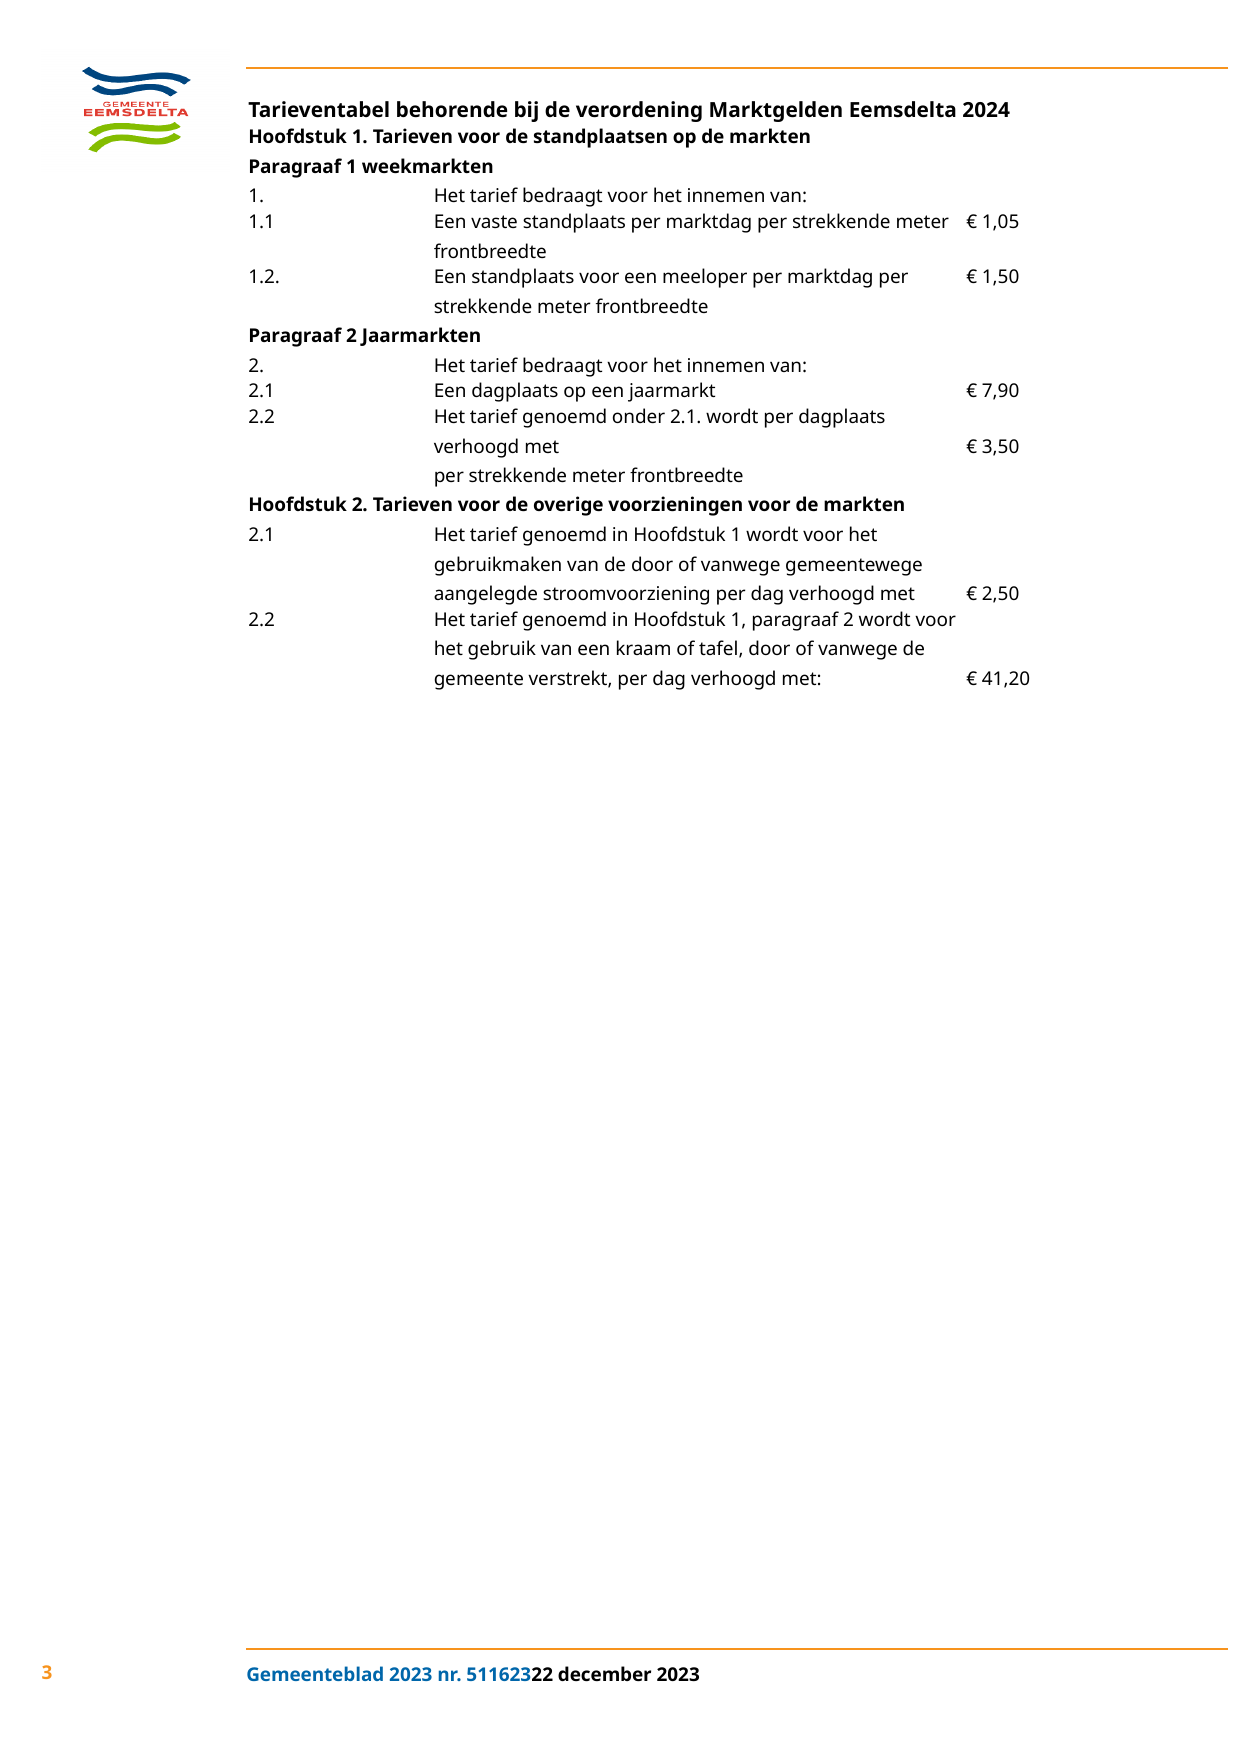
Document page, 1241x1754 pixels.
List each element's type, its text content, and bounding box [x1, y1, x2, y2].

text Paragraaf 2 Jaarmarkten [248, 322, 1152, 348]
table_header Het tarief bedraagt voor het innemen van: [434, 183, 966, 208]
picture [41, 47, 231, 172]
table_cell 2.2 [248, 606, 433, 691]
table_cell € 1,50 [966, 264, 1152, 319]
table_cell 1.2. [248, 264, 433, 319]
table_cell Een vaste standplaats per marktdag per strekkende meter frontbreedte [434, 208, 966, 264]
table_header Het tarief genoemd in Hoofdstuk 1 wordt voor het gebruikmaken van de door of vanwege gemeentewege aangelegde stroomvoorziening per dag verhoogd met [434, 521, 966, 606]
text Hoofdstuk 2. Tarieven voor de overige voorzieningen voor de markten [248, 491, 1152, 517]
table_header € 2,50 [966, 521, 1152, 606]
table_cell € 41,20 [966, 606, 1152, 691]
table_cell € 1,05 [966, 208, 1152, 264]
table_header 2.1 [248, 521, 433, 606]
text Tarieventabel behorende bij de verordening Marktgelden Eemsdelta 2024 [248, 95, 1152, 123]
table_cell 2.1 [248, 378, 433, 403]
table_cell € 3,50 [966, 403, 1152, 488]
table_header Het tarief bedraagt voor het innemen van: [434, 352, 966, 378]
table_cell Een dagplaats op een jaarmarkt [434, 378, 966, 403]
table_cell 2.2 [248, 403, 433, 488]
text Paragraaf 1 weekmarkten [248, 153, 1152, 179]
table_cell € 7,90 [966, 378, 1152, 403]
table_header [966, 183, 1152, 208]
table_cell Het tarief genoemd onder 2.1. wordt per dagplaats verhoogd met per strekkende meter frontbreedte [434, 403, 966, 488]
table_cell 1.1 [248, 208, 433, 264]
table_header [966, 352, 1152, 378]
text Hoofdstuk 1. Tarieven voor de standplaatsen op de markten [248, 123, 1152, 149]
table_header 1. [248, 183, 433, 208]
table_cell Een standplaats voor een meeloper per marktdag per strekkende meter frontbreedte [434, 264, 966, 319]
table_header 2. [248, 352, 433, 378]
table_cell Het tarief genoemd in Hoofdstuk 1, paragraaf 2 wordt voor het gebruik van een kraam of tafel, door of vanwege de gemeente verstrekt, per dag verhoogd met: [434, 606, 966, 691]
